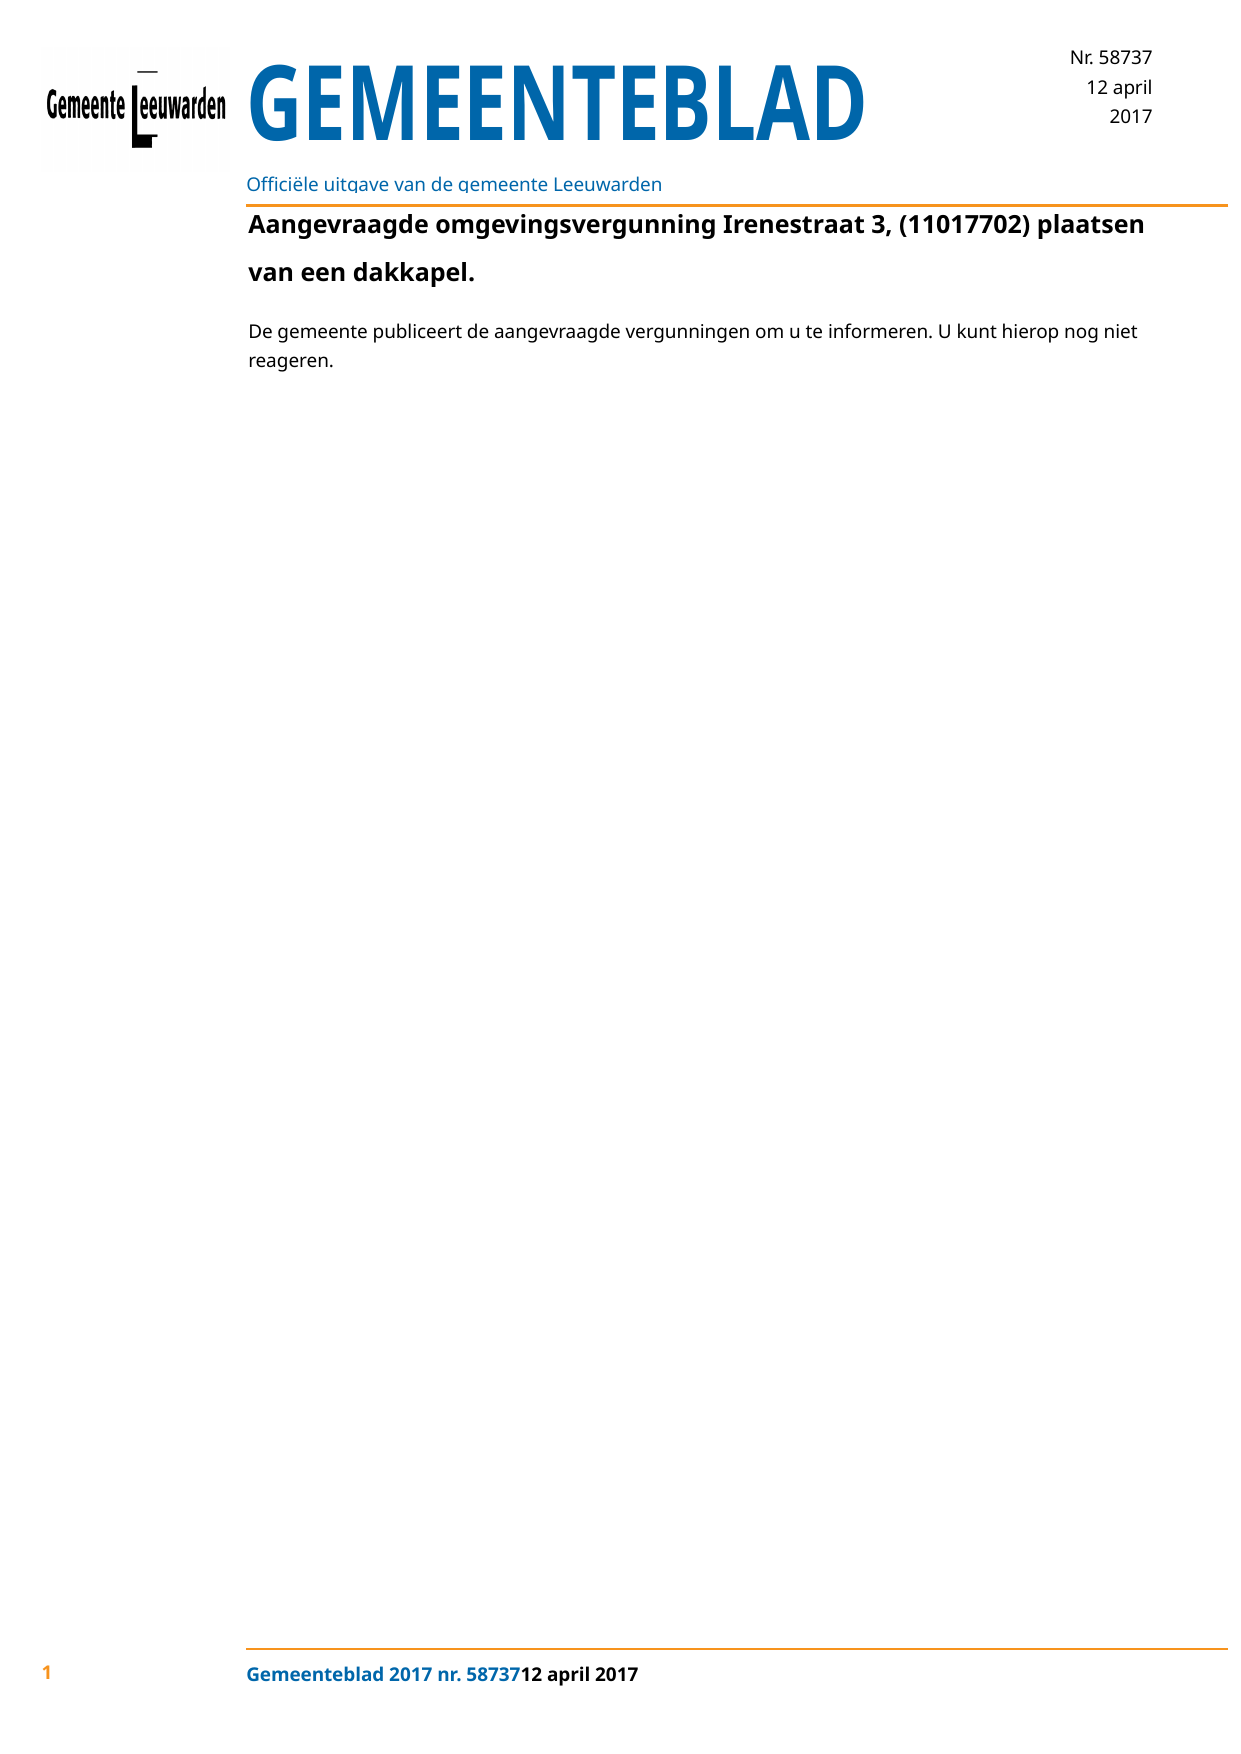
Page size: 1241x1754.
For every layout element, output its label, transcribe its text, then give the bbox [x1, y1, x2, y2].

text Aangevraagde omgevingsvergunning Irenestraat 3, (11017702) plaatsen van een dakkapel. [248, 207, 1152, 288]
picture [41, 47, 231, 172]
text De gemeente publiceert de aangevraagde vergunningen om u te informeren. U kunt hierop nog niet reageren. [248, 318, 1152, 373]
